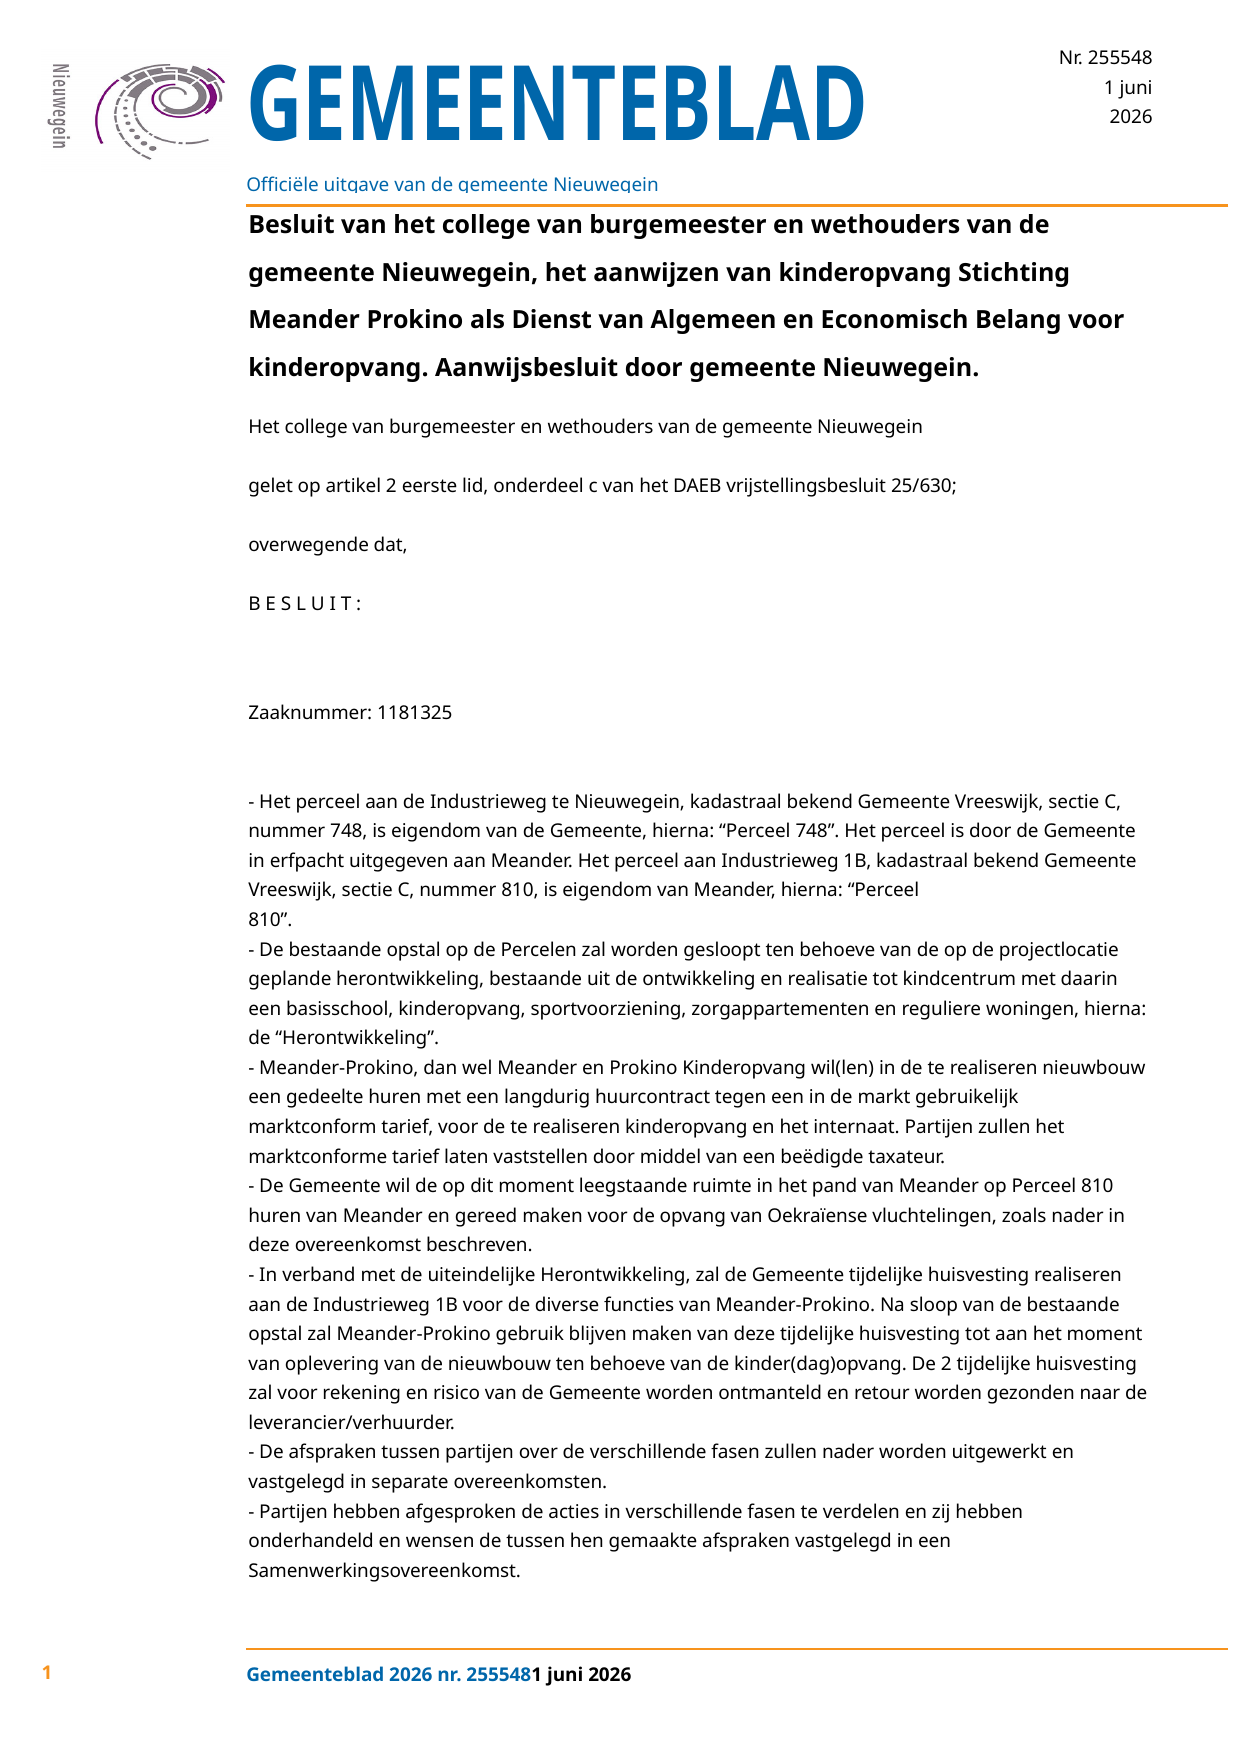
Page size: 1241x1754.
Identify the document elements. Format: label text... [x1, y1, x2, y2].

text - Het perceel aan de Industrieweg te Nieuwegein, kadastraal bekend Gemeente Vreeswijk, sectie C, nummer 748, is eigendom van de Gemeente, hierna: “Perceel 748”. Het perceel is door de Gemeente in erfpacht uitgegeven aan Meander. Het perceel aan Industrieweg 1B, kadastraal bekend Gemeente [248, 788, 1152, 873]
text - De bestaande opstal op de Percelen zal worden gesloopt ten behoeve van de op de projectlocatie geplande herontwikkeling, bestaande uit de ontwikkeling en realisatie tot kindcentrum met daarin een basisschool, kinderopvang, sportvoorziening, zorgappartementen en reguliere woningen, hierna: de “Herontwikkeling”. [248, 936, 1152, 1050]
text - In verband met de uiteindelijke Herontwikkeling, zal de Gemeente tijdelijke huisvesting realiseren aan de Industrieweg 1B voor de diverse functies van Meander-Prokino. Na sloop van de bestaande opstal zal Meander-Prokino gebruik blijven maken van deze tijdelijke huisvesting tot aan het moment van oplevering van de nieuwbouw ten behoeve van de kinder(dag)opvang. De 2 tijdelijke huisvesting zal voor rekening en risico van de Gemeente worden ontmanteld en retour worden gezonden naar de leverancier/verhuurder. [248, 1261, 1152, 1435]
text - Meander-Prokino, dan wel Meander en Prokino Kinderopvang wil(len) in de te realiseren nieuwbouw een gedeelte huren met een langdurig huurcontract tegen een in de markt gebruikelijk marktconform tarief, voor de te realiseren kinderopvang en het internaat. Partijen zullen het marktconforme tarief laten vaststellen door middel van een beëdigde taxateur. [248, 1054, 1152, 1168]
text overwegende dat, [248, 531, 1152, 557]
text Vreeswijk, sectie C, nummer 810, is eigendom van Meander, hierna: “Perceel [248, 877, 1152, 902]
text - De Gemeente wil de op dit moment leegstaande ruimte in het pand van Meander op Perceel 810 huren van Meander en gereed maken voor de opvang van Oekraïense vluchtelingen, zoals nader in deze overeenkomst beschreven. [248, 1172, 1152, 1257]
text B E S L U I T : [248, 591, 1152, 616]
picture [41, 47, 231, 172]
text Het college van burgemeester en wethouders van de gemeente Nieuwegein [248, 413, 1152, 439]
text Zaaknummer: 1181325 [248, 699, 1152, 725]
text - Partijen hebben afgesproken de acties in verschillende fasen te verdelen en zij hebben onderhandeld en wensen de tussen hen gemaakte afspraken vastgelegd in een Samenwerkingsovereenkomst. [248, 1498, 1152, 1583]
text - De afspraken tussen partijen over de verschillende fasen zullen nader worden uitgewerkt en vastgelegd in separate overeenkomsten. [248, 1439, 1152, 1494]
text gelet op artikel 2 eerste lid, onderdeel c van het DAEB vrijstellingsbesluit 25/630; [248, 472, 1152, 498]
text Besluit van het college van burgemeester en wethouders van de gemeente Nieuwegein, het aanwijzen van kinderopvang Stichting Meander Prokino als Dienst van Algemeen en Economisch Belang voor kinderopvang. Aanwijsbesluit door gemeente Nieuwegein. [248, 207, 1152, 384]
text 810”. [248, 906, 1152, 932]
